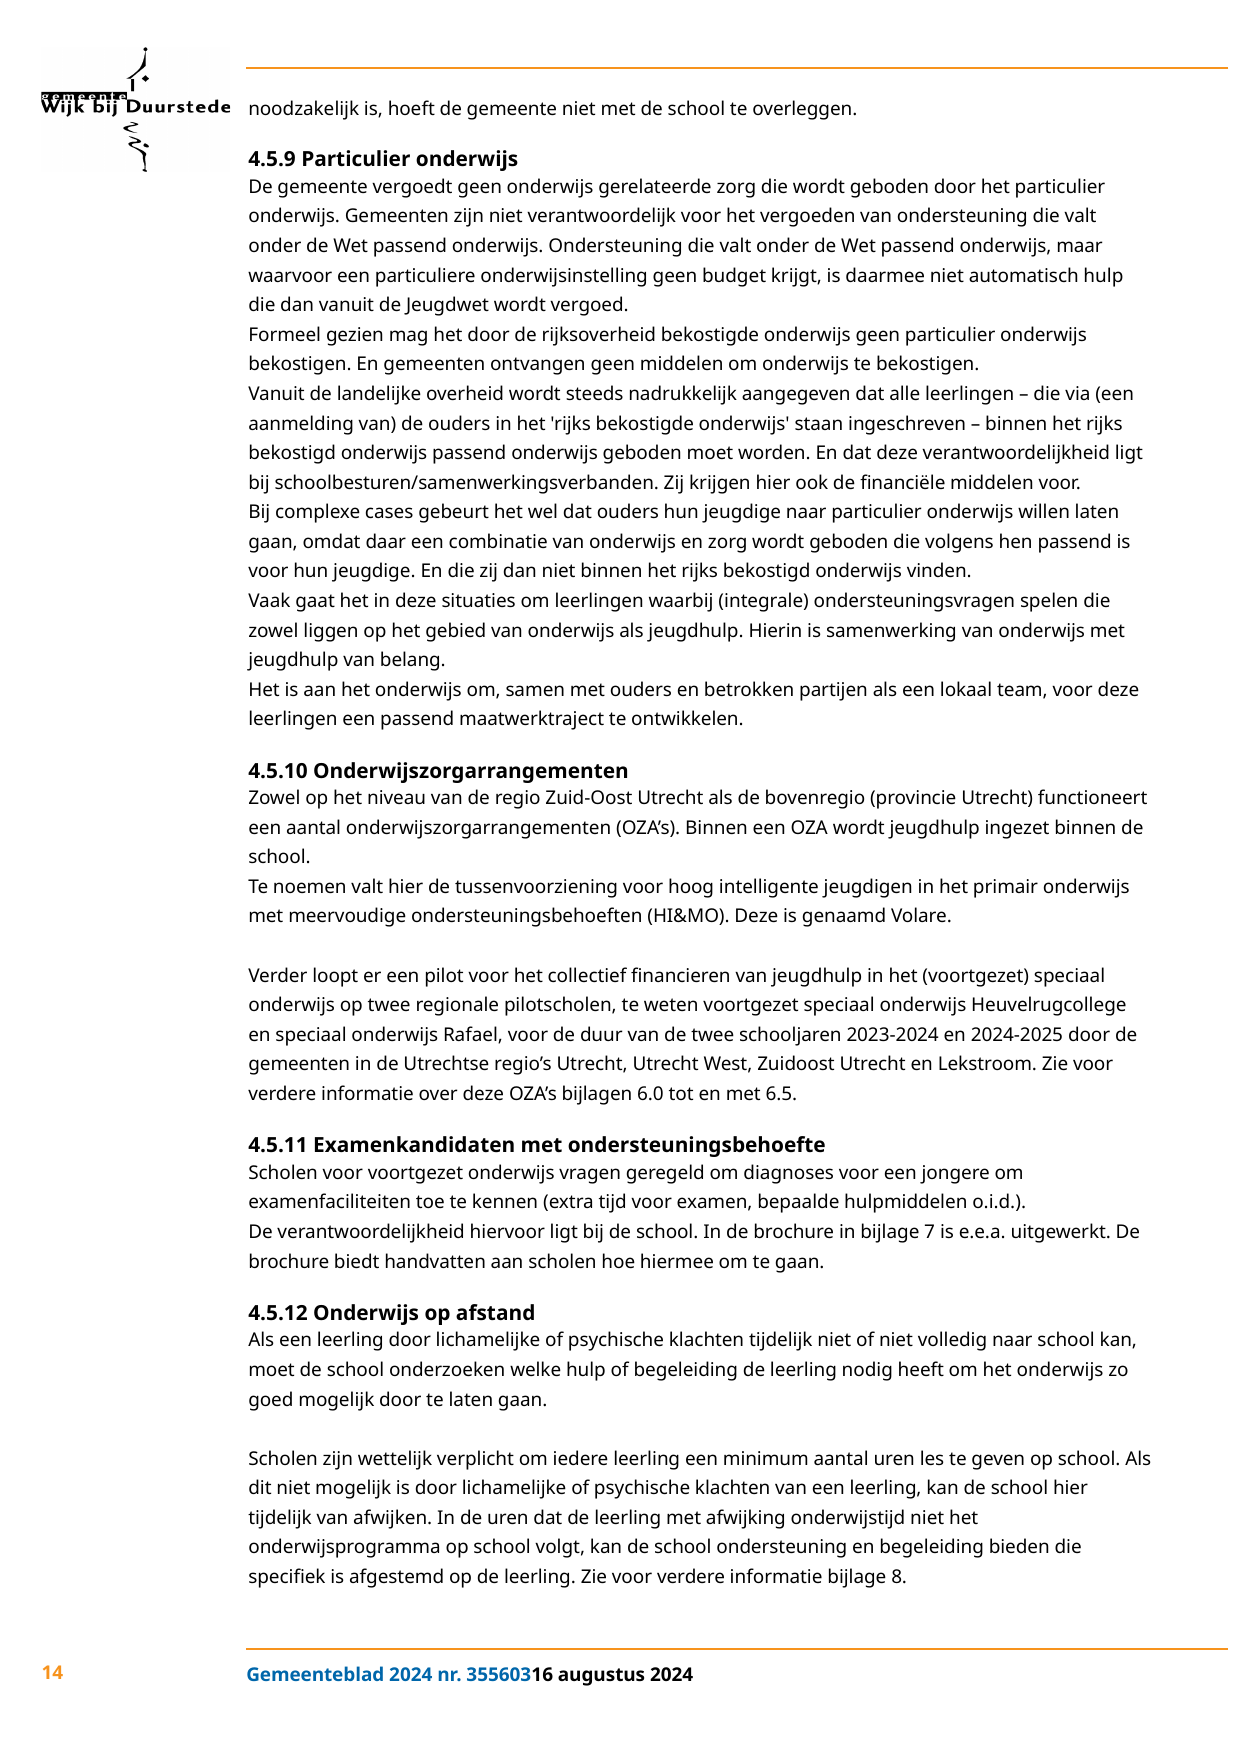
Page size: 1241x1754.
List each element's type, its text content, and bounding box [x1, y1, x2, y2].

picture [41, 47, 231, 172]
text Scholen zijn wettelijk verplicht om iedere leerling een minimum aantal uren les te geven op school. Als dit niet mogelijk is door lichamelijke of psychische klachten van een leerling, kan de school hier tijdelijk van afwijken. In de uren dat de leerling met afwijking onderwijstijd niet het onderwijsprogramma op school volgt, kan de school ondersteuning en begeleiding bieden die specifiek is afgestemd op de leerling. Zie voor verdere informatie bijlage 8. [248, 1445, 1152, 1589]
text De gemeente vergoedt geen onderwijs gerelateerde zorg die wordt geboden door het particulier onderwijs. Gemeenten zijn niet verantwoordelijk voor het vergoeden van ondersteuning die valt onder de Wet passend onderwijs. Ondersteuning die valt onder de Wet passend onderwijs, maar waarvoor een particuliere onderwijsinstelling geen budget krijgt, is daarmee niet automatisch hulp die dan vanuit de Jeugdwet wordt vergoed. [248, 173, 1152, 317]
text Vanuit de landelijke overheid wordt steeds nadrukkelijk aangegeven dat alle leerlingen – die via (een aanmelding van) de ouders in het 'rijks bekostigde onderwijs' staan ingeschreven – binnen het rijks bekostigd onderwijs passend onderwijs geboden moet worden. En dat deze verantwoordelijkheid ligt bij schoolbesturen/samenwerkingsverbanden. Zij krijgen hier ook de financiële middelen voor. [248, 380, 1152, 494]
text Bij complexe cases gebeurt het wel dat ouders hun jeugdige naar particulier onderwijs willen laten gaan, omdat daar een combinatie van onderwijs en zorg wordt geboden die volgens hen passend is voor hun jeugdige. En die zij dan niet binnen het rijks bekostigd onderwijs vinden. [248, 498, 1152, 583]
text 4.5.11 Examenkandidaten met ondersteuningsbehoefte [248, 1131, 1152, 1159]
text Zowel op het niveau van de regio Zuid-Oost Utrecht als de bovenregio (provincie Utrecht) functioneert een aantal onderwijszorgarrangementen (OZA’s). Binnen een OZA wordt jeugdhulp ingezet binnen de school. [248, 784, 1152, 869]
text Scholen voor voortgezet onderwijs vragen geregeld om diagnoses voor een jongere om examenfaciliteiten toe te kennen (extra tijd voor examen, bepaalde hulpmiddelen o.i.d.). [248, 1159, 1152, 1214]
text Het is aan het onderwijs om, samen met ouders en betrokken partijen als een lokaal team, voor deze leerlingen een passend maatwerktraject te ontwikkelen. [248, 676, 1152, 731]
text Te noemen valt hier de tussenvoorziening voor hoog intelligente jeugdigen in het primair onderwijs met meervoudige ondersteuningsbehoeften (HI&MO). Deze is genaamd Volare. [248, 873, 1152, 928]
text De verantwoordelijkheid hiervoor ligt bij de school. In de brochure in bijlage 7 is e.e.a. uitgewerkt. De brochure biedt handvatten aan scholen hoe hiermee om te gaan. [248, 1218, 1152, 1273]
table_header noodzakelijk is, hoeft de gemeente niet met de school te overleggen. [248, 95, 1152, 121]
text 4.5.9 Particulier onderwijs [248, 144, 1152, 173]
text Als een leerling door lichamelijke of psychische klachten tijdelijk niet of niet volledig naar school kan, moet de school onderzoeken welke hulp of begeleiding de leerling nodig heeft om het onderwijs zo goed mogelijk door te laten gaan. [248, 1327, 1152, 1412]
text Vaak gaat het in deze situaties om leerlingen waarbij (integrale) ondersteuningsvragen spelen die zowel liggen op het gebied van onderwijs als jeugdhulp. Hierin is samenwerking van onderwijs met jeugdhulp van belang. [248, 587, 1152, 672]
text Verder loopt er een pilot voor het collectief financieren van jeugdhulp in het (voortgezet) speciaal onderwijs op twee regionale pilotscholen, te weten voortgezet speciaal onderwijs Heuvelrugcollege en speciaal onderwijs Rafael, voor de duur van de twee schooljaren 2023-2024 en 2024-2025 door de gemeenten in de Utrechtse regio’s Utrecht, Utrecht West, Zuidoost Utrecht en Lekstroom. Zie voor verdere informatie over deze OZA’s bijlagen 6.0 tot en met 6.5. [248, 962, 1152, 1106]
text 4.5.10 Onderwijszorgarrangementen [248, 756, 1152, 784]
text 4.5.12 Onderwijs op afstand [248, 1298, 1152, 1327]
text Formeel gezien mag het door de rijksoverheid bekostigde onderwijs geen particulier onderwijs bekostigen. En gemeenten ontvangen geen middelen om onderwijs te bekostigen. [248, 321, 1152, 376]
